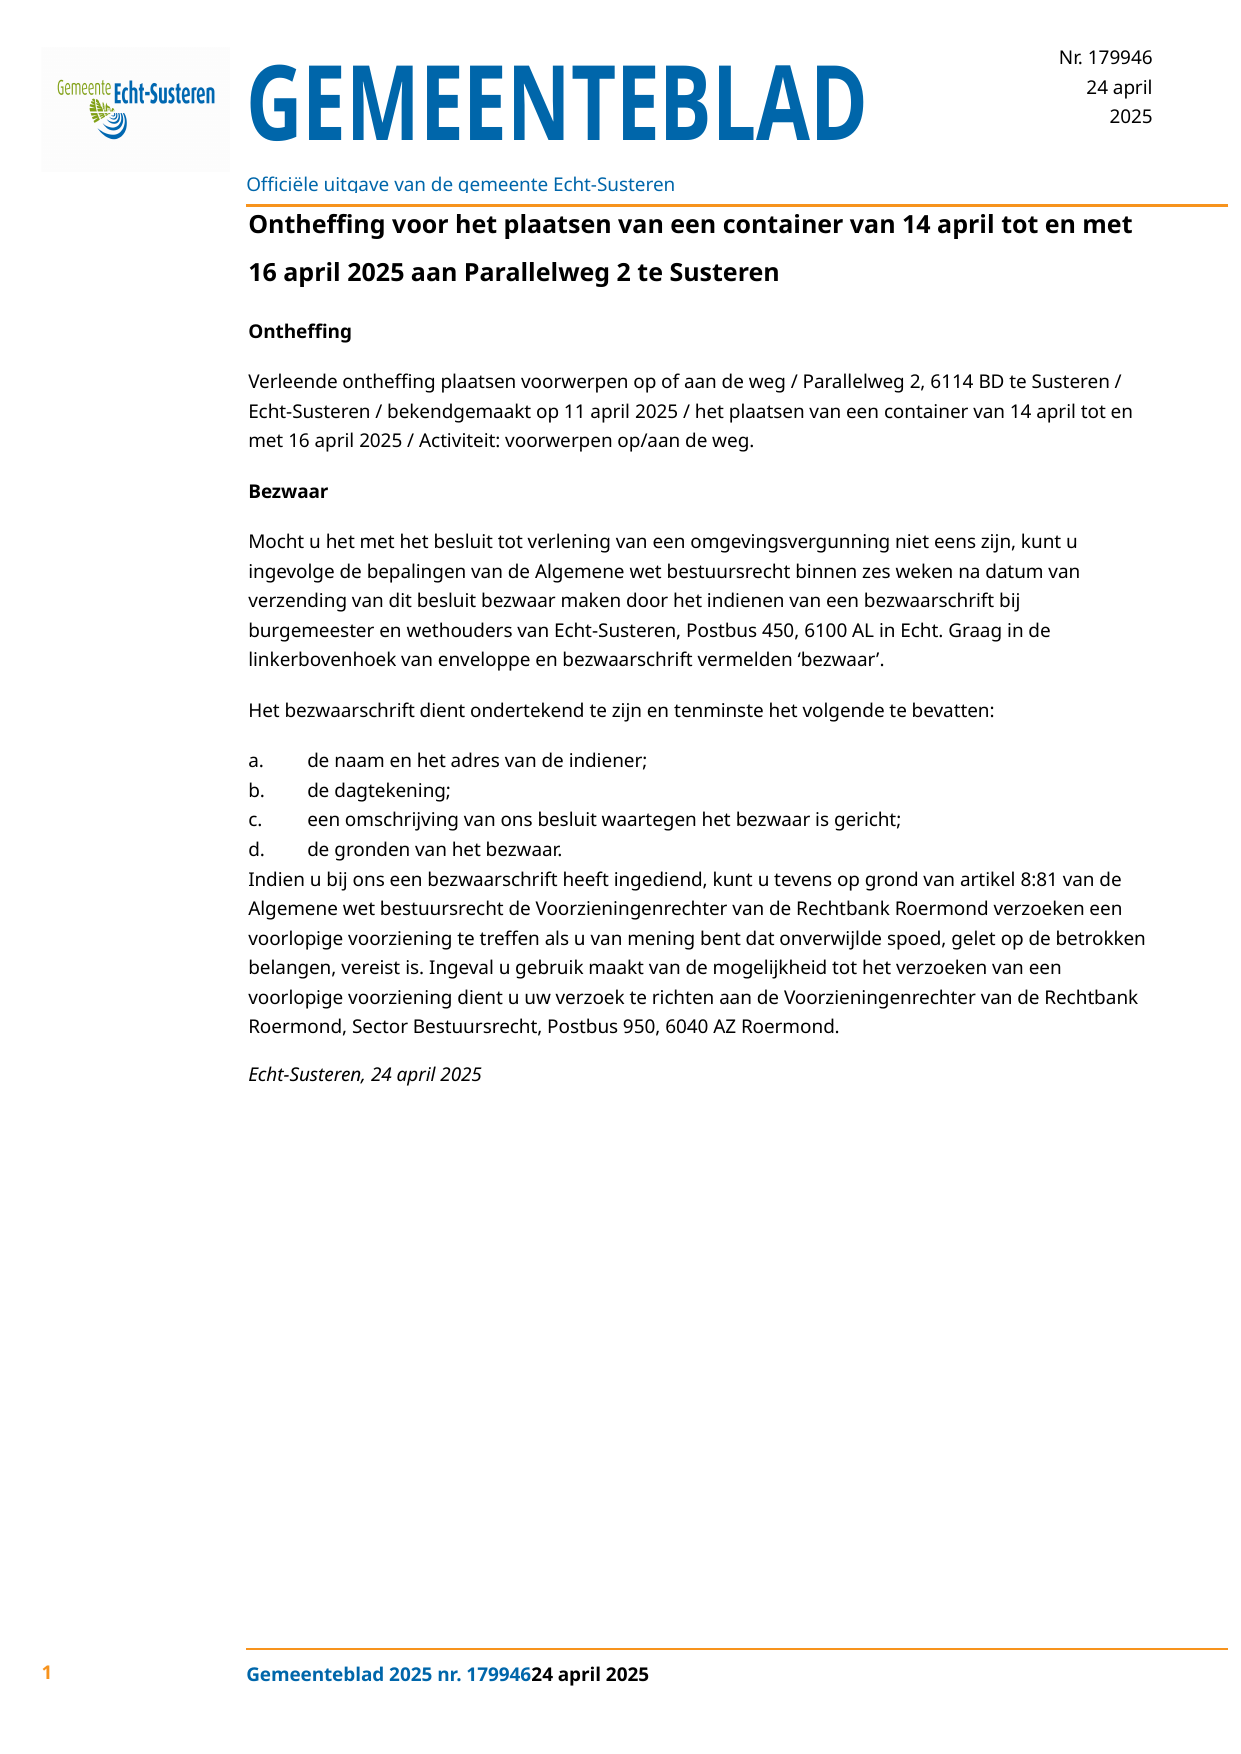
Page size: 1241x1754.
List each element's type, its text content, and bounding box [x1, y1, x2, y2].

picture [41, 47, 231, 172]
text Mocht u het met het besluit tot verlening van een omgevingsvergunning niet eens zijn, kunt u ingevolge de bepalingen van de Algemene wet bestuursrecht binnen zes weken na datum van verzending van dit besluit bezwaar maken door het indienen van een bezwaarschrift bij burgemeester en wethouders van Echt-Susteren, Postbus 450, 6100 AL in Echt. Graag in de linkerbovenhoek van enveloppe en bezwaarschrift vermelden ‘bezwaar’. [248, 528, 1152, 672]
text Verleende ontheffing plaatsen voorwerpen op of aan de weg / Parallelweg 2, 6114 BD te Susteren / Echt-Susteren / bekendgemaakt op 11 april 2025 / het plaatsen van een container van 14 april tot en met 16 april 2025 / Activiteit: voorwerpen op/aan de weg. [248, 368, 1152, 453]
text Het bezwaarschrift dient ondertekend te zijn en tenminste het volgende te bevatten: [248, 697, 1152, 723]
text Indien u bij ons een bezwaarschrift heeft ingediend, kunt u tevens op grond van artikel 8:81 van de Algemene wet bestuursrecht de Voorzieningenrechter van de Rechtbank Roermond verzoeken een voorlopige voorziening te treffen als u van mening bent dat onverwijlde spoed, gelet op de betrokken belangen, vereist is. Ingeval u gebruik maakt van de mogelijkheid tot het verzoeken van een voorlopige voorziening dient u uw verzoek te richten aan de Voorzieningenrechter van de Rechtbank Roermond, Sector Bestuursrecht, Postbus 950, 6040 AZ Roermond. [248, 866, 1152, 1039]
text Ontheffing [248, 318, 1152, 344]
text Bezwaar [248, 478, 1152, 504]
list de dagtekening; [248, 777, 1152, 803]
text Ontheffing voor het plaatsen van een container van 14 april tot en met 16 april 2025 aan Parallelweg 2 te Susteren [248, 207, 1152, 288]
list een omschrijving van ons besluit waartegen het bezwaar is gericht; [248, 807, 1152, 832]
text Echt-Susteren, 24 april 2025 [248, 1062, 1152, 1087]
list de gronden van het bezwaar. [248, 836, 1152, 862]
list de naam en het adres van de indiener; [248, 747, 1152, 773]
